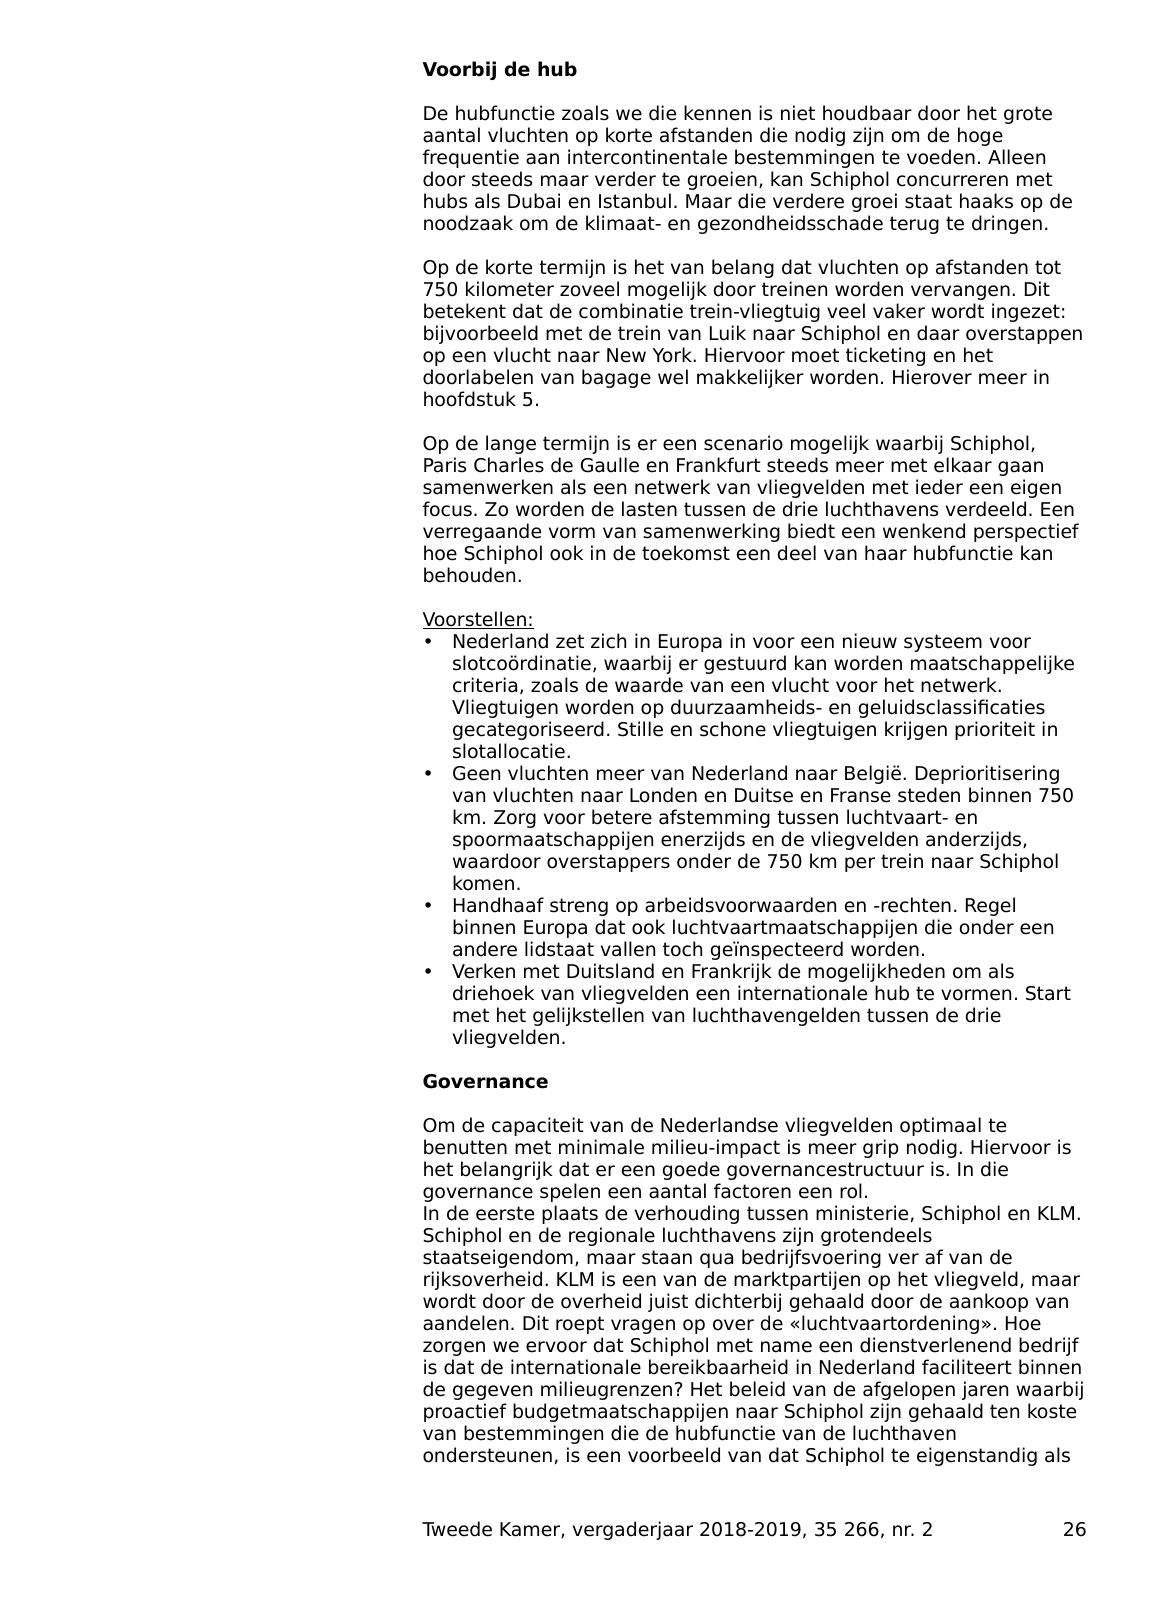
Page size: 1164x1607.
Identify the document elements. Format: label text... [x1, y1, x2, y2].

subtitle Governance [422, 1071, 1087, 1093]
text • Geen vluchten meer van Nederland naar België. Deprioritisering van vluchten naar Londen en Duitse en Franse steden binnen 750 km. Zorg voor betere afstemming tussen luchtvaart- en spoormaatschappijen enerzijds en de vliegvelden anderzijds, waardoor overstappers onder de 750 km per trein naar Schiphol komen. [422, 763, 1087, 895]
text Om de capaciteit van de Nederlandse vliegvelden optimaal te benutten met minimale milieu-impact is meer grip nodig. Hiervoor is het belangrijk dat er een goede governancestructuur is. In die governance spelen een aantal factoren een rol. [422, 1115, 1087, 1203]
text In de eerste plaats de verhouding tussen ministerie, Schiphol en KLM. Schiphol en de regionale luchthavens zijn grotendeels staatseigendom, maar staan qua bedrijfsvoering ver af van de rijksoverheid. KLM is een van de marktpartijen op het vliegveld, maar wordt door de overheid juist dichterbij gehaald door de aankoop van aandelen. Dit roept vragen op over de «luchtvaartordening». Hoe zorgen we ervoor dat Schiphol met name een dienstverlenend bedrijf is dat de internationale bereikbaarheid in Nederland faciliteert binnen de gegeven milieugrenzen? Het beleid van de afgelopen jaren waarbij proactief budgetmaatschappijen naar Schiphol zijn gehaald ten koste van bestemmingen die de hubfunctie van de luchthaven ondersteunen, is een voorbeeld van dat Schiphol te eigenstandig als [422, 1203, 1087, 1467]
text • Verken met Duitsland en Frankrijk de mogelijkheden om als driehoek van vliegvelden een internationale hub te vormen. Start met het gelijkstellen van luchthavengelden tussen de drie vliegvelden. [422, 961, 1087, 1049]
text De hubfunctie zoals we die kennen is niet houdbaar door het grote aantal vluchten op korte afstanden die nodig zijn om de hoge frequentie aan intercontinentale bestemmingen te voeden. Alleen door steeds maar verder te groeien, kan Schiphol concurreren met hubs als Dubai en Istanbul. Maar die verdere groei staat haaks op de noodzaak om de klimaat- en gezondheidsschade terug te dringen. [422, 103, 1087, 235]
text • Handhaaf streng op arbeidsvoorwaarden en -rechten. Regel binnen Europa dat ook luchtvaartmaatschappijen die onder een andere lidstaat vallen toch geïnspecteerd worden. [422, 895, 1087, 961]
text Op de lange termijn is er een scenario mogelijk waarbij Schiphol, Paris Charles de Gaulle en Frankfurt steeds meer met elkaar gaan samenwerken als een netwerk van vliegvelden met ieder een eigen focus. Zo worden de lasten tussen de drie luchthavens verdeeld. Een verregaande vorm van samenwerking biedt een wenkend perspectief hoe Schiphol ook in de toekomst een deel van haar hubfunctie kan behouden. [422, 433, 1087, 587]
text Op de korte termijn is het van belang dat vluchten op afstanden tot 750 kilometer zoveel mogelijk door treinen worden vervangen. Dit betekent dat de combinatie trein-vliegtuig veel vaker wordt ingezet: bijvoorbeeld met de trein van Luik naar Schiphol en daar overstappen op een vlucht naar New York. Hiervoor moet ticketing en het doorlabelen van bagage wel makkelijker worden. Hierover meer in hoofdstuk 5. [422, 257, 1087, 411]
subtitle Voorstellen: [422, 609, 1087, 631]
subtitle Voorbij de hub [422, 59, 1087, 81]
text • Nederland zet zich in Europa in voor een nieuw systeem voor slotcoördinatie, waarbij er gestuurd kan worden maatschappelijke criteria, zoals de waarde van een vlucht voor het netwerk. Vliegtuigen worden op duurzaamheids- en geluidsclassificaties gecategoriseerd. Stille en schone vliegtuigen krijgen prioriteit in slotallocatie. [422, 631, 1087, 763]
